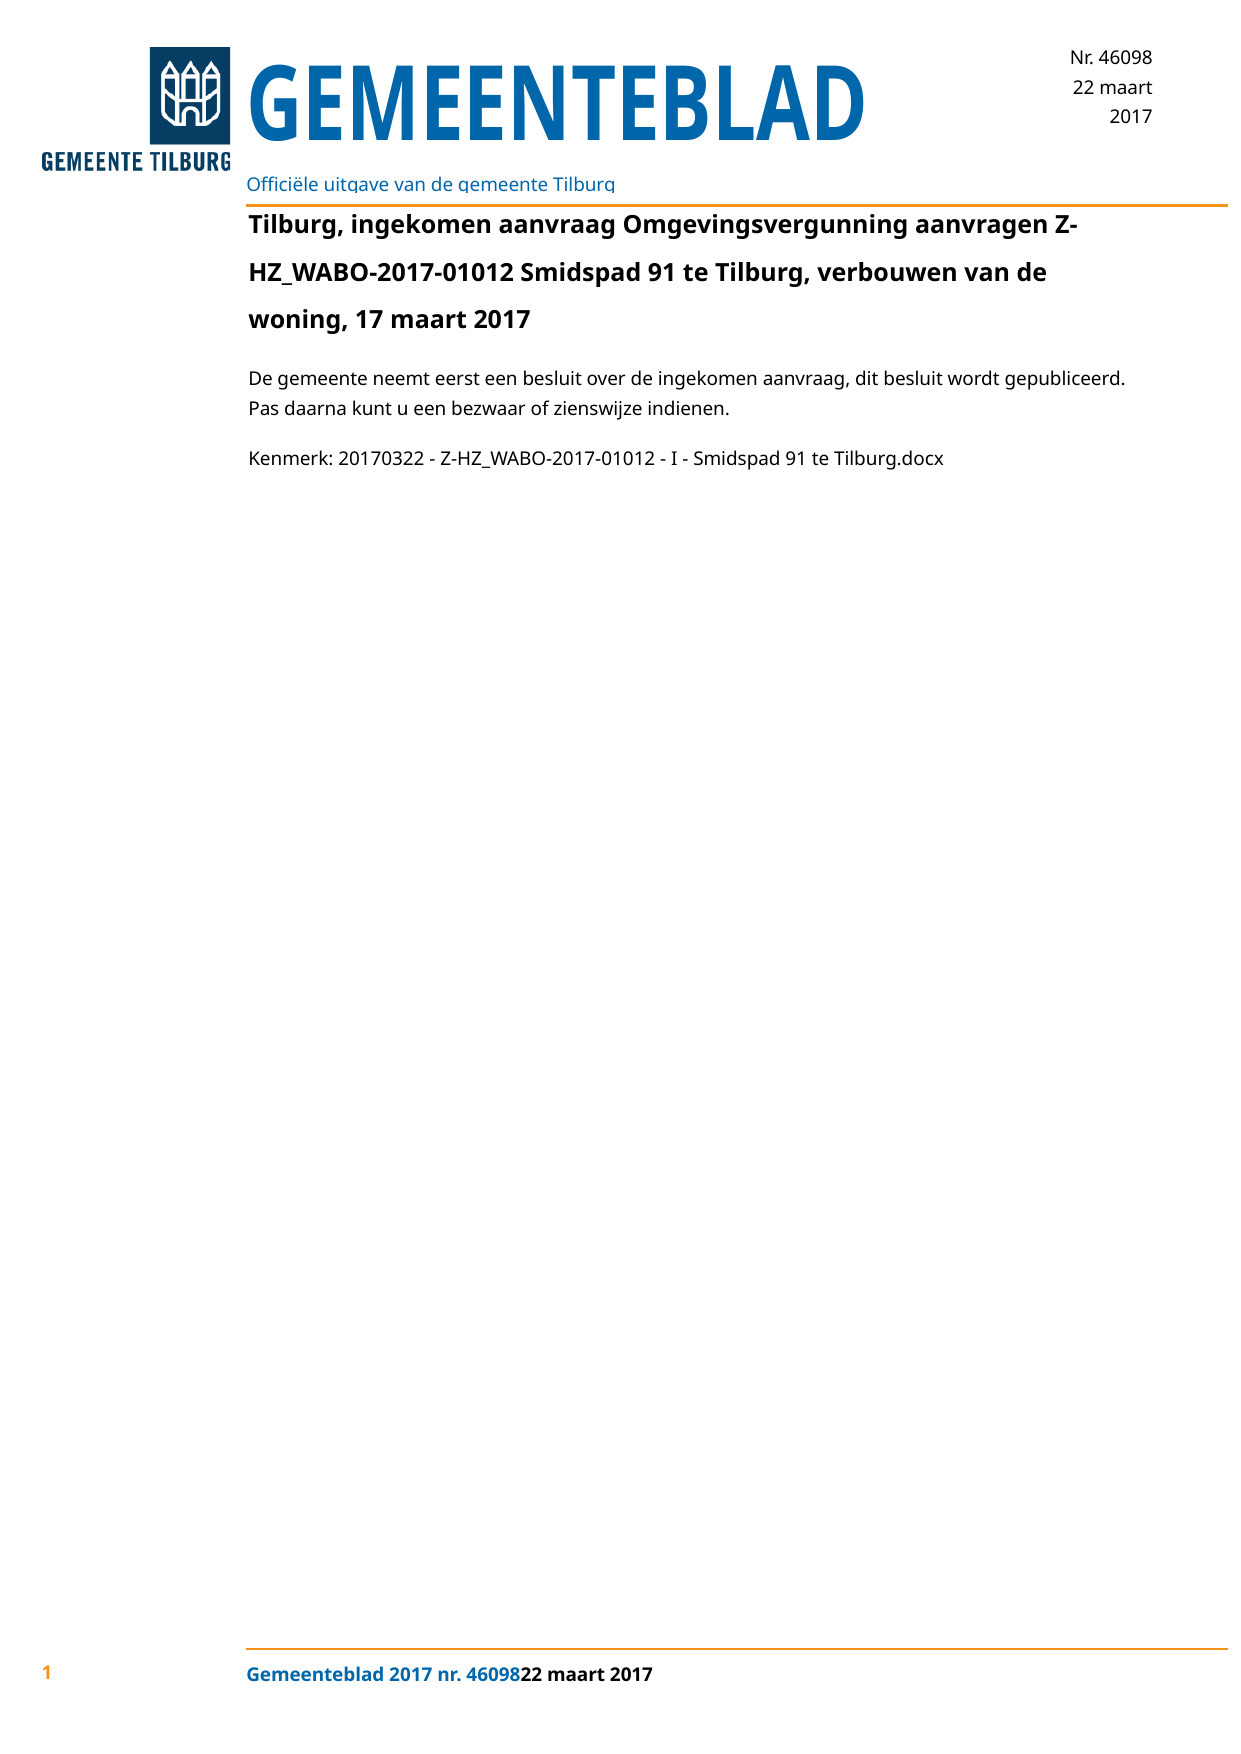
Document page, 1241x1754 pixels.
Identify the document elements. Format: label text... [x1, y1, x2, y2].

picture [41, 47, 231, 172]
text Kenmerk: 20170322 - Z-HZ_WABO-2017-01012 - I - Smidspad 91 te Tilburg.docx [248, 446, 1152, 471]
text Tilburg, ingekomen aanvraag Omgevingsvergunning aanvragen Z-HZ_WABO-2017-01012 Smidspad 91 te Tilburg, verbouwen van de woning, 17 maart 2017 [248, 207, 1152, 336]
text De gemeente neemt eerst een besluit over de ingekomen aanvraag, dit besluit wordt gepubliceerd. Pas daarna kunt u een bezwaar of zienswijze indienen. [248, 366, 1152, 421]
